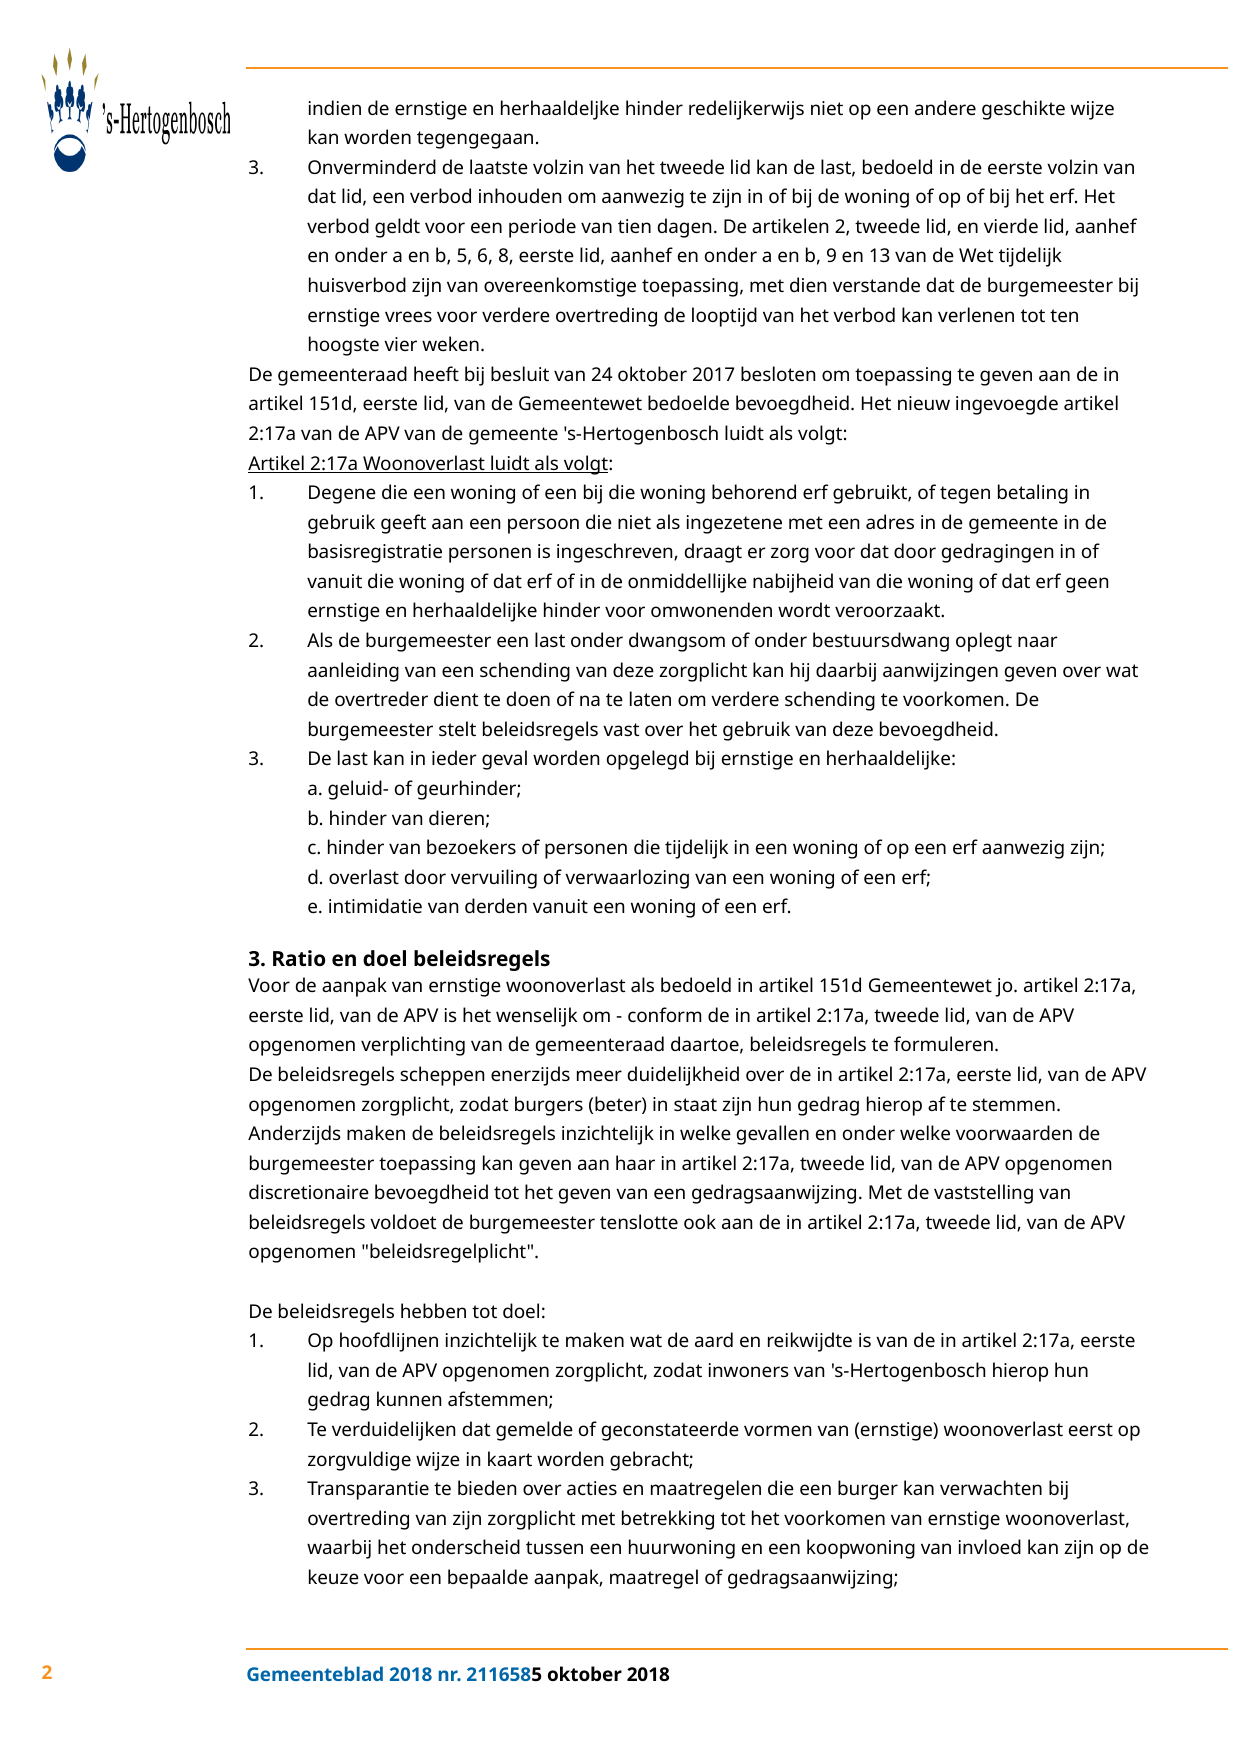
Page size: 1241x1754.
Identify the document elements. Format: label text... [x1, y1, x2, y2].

text De beleidsregels hebben tot doel: [248, 1298, 1152, 1323]
picture [41, 47, 231, 172]
list Op hoofdlijnen inzichtelijk te maken wat de aard en reikwijdte is van de in artikel 2:17a, eerste lid, van de APV opgenomen zorgplicht, zodat inwoners van 's-Hertogenbosch hierop hun gedrag kunnen afstemmen; [248, 1327, 1152, 1412]
list Degene die een woning of een bij die woning behorend erf gebruikt, of tegen betaling in gebruik geeft aan een persoon die niet als ingezetene met een adres in de gemeente in de basisregistratie personen is ingeschreven, draagt er zorg voor dat door gedragingen in of vanuit die woning of dat erf of in de onmiddellijke nabijheid van die woning of dat erf geen ernstige en herhaaldelijke hinder voor omwonenden wordt veroorzaakt. [248, 479, 1152, 623]
text Artikel 2:17a Woonoverlast luidt als volgt: [248, 450, 1152, 476]
list a. geluid- of geurhinder; [248, 775, 1152, 801]
text Voor de aanpak van ernstige woonoverlast als bedoeld in artikel 151d Gemeentewet jo. artikel 2:17a, eerste lid, van de APV is het wenselijk om - conform de in artikel 2:17a, tweede lid, van de APV opgenomen verplichting van de gemeenteraad daartoe, beleidsregels te formuleren. [248, 972, 1152, 1057]
text De gemeenteraad heeft bij besluit van 24 oktober 2017 besloten om toepassing te geven aan de in artikel 151d, eerste lid, van de Gemeentewet bedoelde bevoegdheid. Het nieuw ingevoegde artikel 2:17a van de APV van de gemeente 's-Hertogenbosch luidt als volgt: [248, 361, 1152, 446]
list c. hinder van bezoekers of personen die tijdelijk in een woning of op een erf aanwezig zijn; [248, 834, 1152, 860]
list Te verduidelijken dat gemelde of geconstateerde vormen van (ernstige) woonoverlast eerst op zorgvuldige wijze in kaart worden gebracht; [248, 1416, 1152, 1471]
list De last kan in ieder geval worden opgelegd bij ernstige en herhaaldelijke: [248, 746, 1152, 771]
text De beleidsregels scheppen enerzijds meer duidelijkheid over de in artikel 2:17a, eerste lid, van de APV opgenomen zorgplicht, zodat burgers (beter) in staat zijn hun gedrag hierop af te stemmen. Anderzijds maken de beleidsregels inzichtelijk in welke gevallen en onder welke voorwaarden de burgemeester toepassing kan geven aan haar in artikel 2:17a, tweede lid, van de APV opgenomen discretionaire bevoegdheid tot het geven van een gedragsaanwijzing. Met de vaststelling van beleidsregels voldoet de burgemeester tenslotte ook aan de in artikel 2:17a, tweede lid, van de APV opgenomen "beleidsregelplicht". [248, 1061, 1152, 1264]
list indien de ernstige en herhaaldeljke hinder redelijkerwijs niet op een andere geschikte wijze kan worden tegengegaan. [248, 95, 1152, 150]
text 3. Ratio en doel beleidsregels [248, 944, 1152, 972]
list Onverminderd de laatste volzin van het tweede lid kan de last, bedoeld in de eerste volzin van dat lid, een verbod inhouden om aanwezig te zijn in of bij de woning of op of bij het erf. Het verbod geldt voor een periode van tien dagen. De artikelen 2, tweede lid, en vierde lid, aanhef en onder a en b, 5, 6, 8, eerste lid, aanhef en onder a en b, 9 en 13 van de Wet tijdelijk huisverbod zijn van overeenkomstige toepassing, met dien verstande dat de burgemeester bij ernstige vrees voor verdere overtreding de looptijd van het verbod kan verlenen tot ten hoogste vier weken. [248, 154, 1152, 357]
list Als de burgemeester een last onder dwangsom of onder bestuursdwang oplegt naar aanleiding van een schending van deze zorgplicht kan hij daarbij aanwijzingen geven over wat de overtreder dient te doen of na te laten om verdere schending te voorkomen. De burgemeester stelt beleidsregels vast over het gebruik van deze bevoegdheid. [248, 627, 1152, 742]
list e. intimidatie van derden vanuit een woning of een erf. [248, 893, 1152, 919]
list b. hinder van dieren; [248, 805, 1152, 831]
list Transparantie te bieden over acties en maatregelen die een burger kan verwachten bij overtreding van zijn zorgplicht met betrekking tot het voorkomen van ernstige woonoverlast, waarbij het onderscheid tussen een huurwoning en een koopwoning van invloed kan zijn op de keuze voor een bepaalde aanpak, maatregel of gedragsaanwijzing; [248, 1475, 1152, 1590]
list d. overlast door vervuiling of verwaarlozing van een woning of een erf; [248, 864, 1152, 890]
